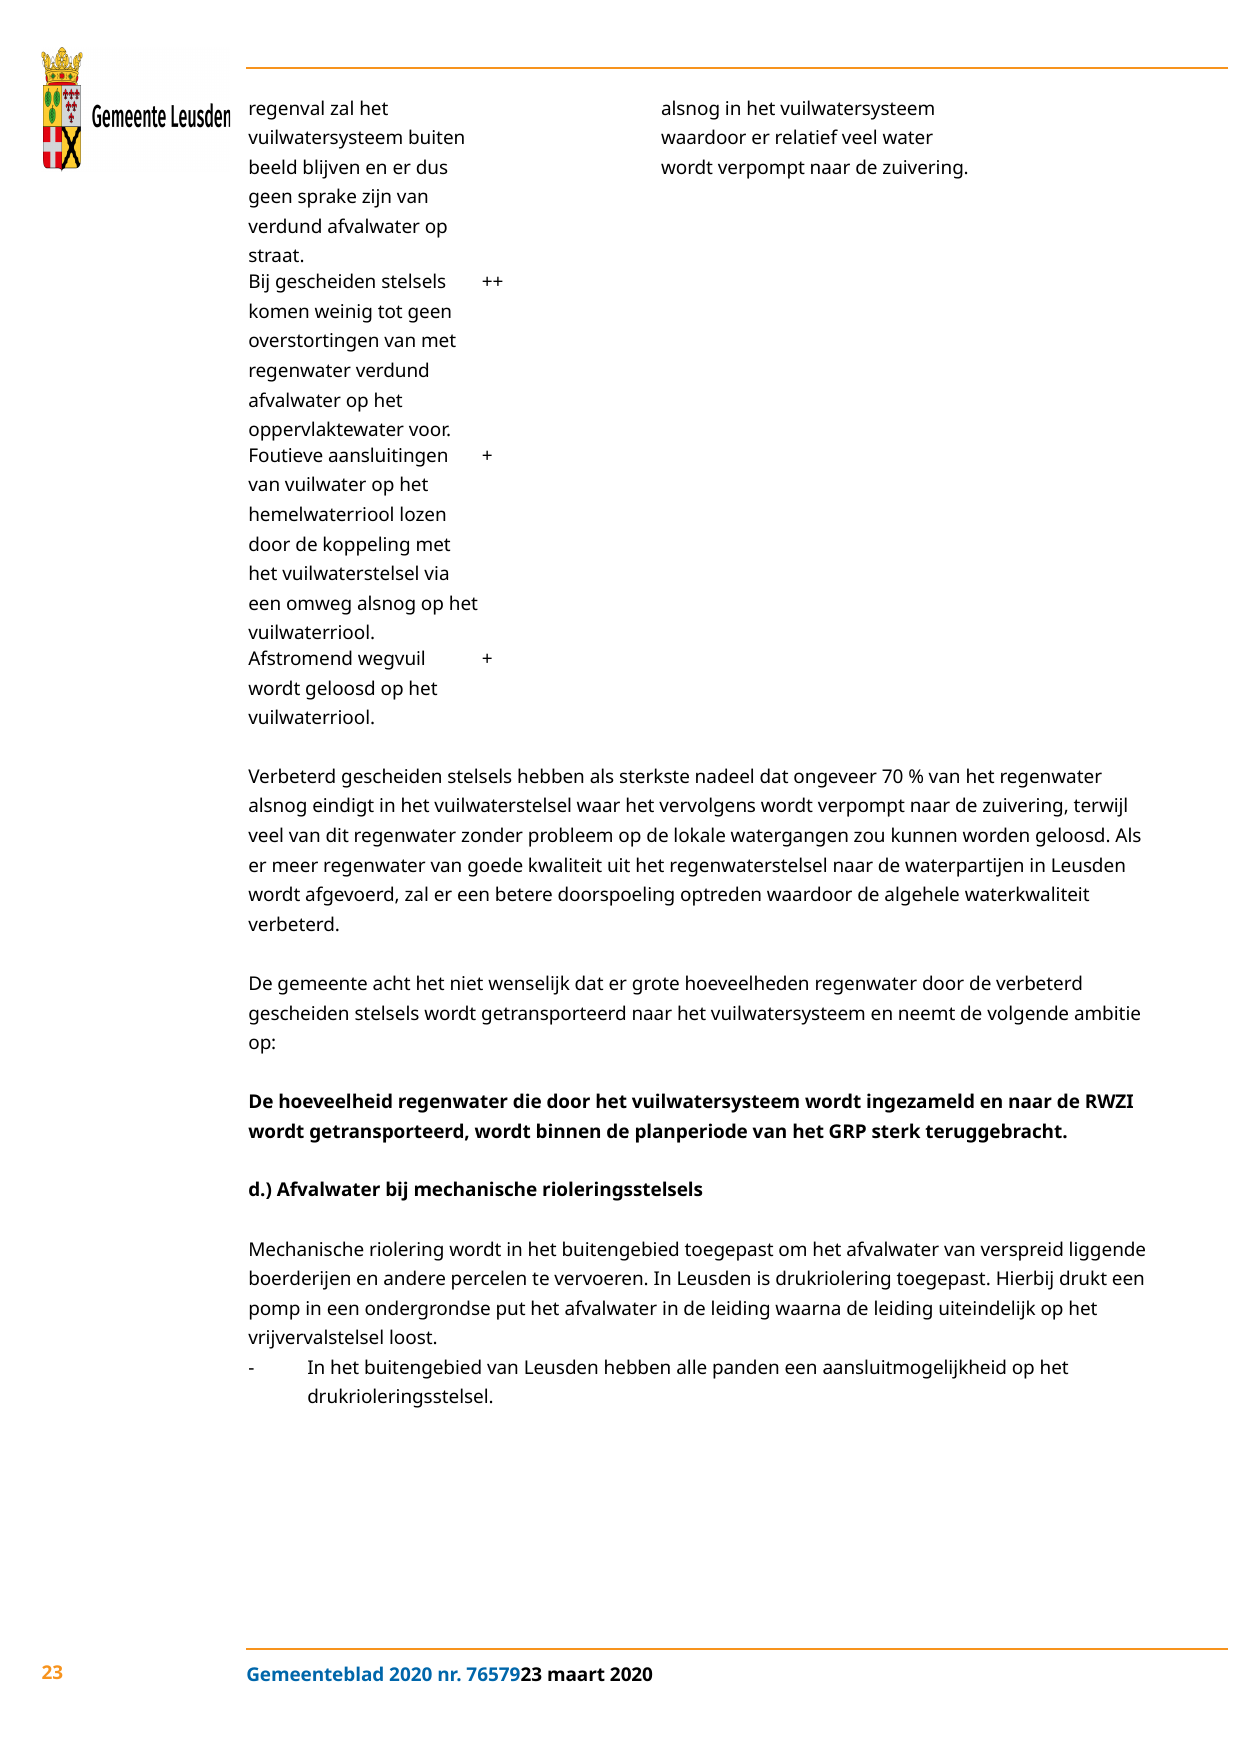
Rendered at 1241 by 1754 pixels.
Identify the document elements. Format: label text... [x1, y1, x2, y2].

table_cell -- [973, 95, 1152, 268]
list In het buitengebied van Leusden hebben alle panden een aansluitmogelijkheid op het drukrioleringsstelsel. [248, 1354, 1152, 1409]
table_cell regenval zal het vuilwatersysteem buiten beeld blijven en er dus geen sprake zijn van verdund afvalwater op straat. [248, 95, 482, 268]
table_cell [661, 442, 972, 645]
text Mechanische riolering wordt in het buitengebied toegepast om het afvalwater van verspreid liggende boerderijen en andere percelen te vervoeren. In Leusden is drukriolering toegepast. Hierbij drukt een pomp in een ondergrondse put het afvalwater in de leiding waarna de leiding uiteindelijk op het vrijvervalstelsel loost. [248, 1236, 1152, 1350]
table_cell [482, 95, 661, 268]
table_cell alsnog in het vuilwatersysteem waardoor er relatief veel water wordt verpompt naar de zuivering. [661, 95, 972, 268]
table_cell Afstromend wegvuil wordt geloosd op het vuilwaterriool. [248, 645, 482, 730]
text d.) Afvalwater bij mechanische rioleringsstelsels [248, 1177, 1152, 1202]
table_cell [661, 269, 972, 442]
table_header De hoeveelheid regenwater die door het vuilwatersysteem wordt ingezameld en naar de RWZI wordt getransporteerd, wordt binnen de planperiode van het GRP sterk teruggebracht. [248, 1089, 1152, 1144]
text Verbeterd gescheiden stelsels hebben als sterkste nadeel dat ongeveer 70 % van het regenwater alsnog eindigt in het vuilwaterstelsel waar het vervolgens wordt verpompt naar de zuivering, terwijl veel van dit regenwater zonder probleem op de lokale watergangen zou kunnen worden geloosd. Als er meer regenwater van goede kwaliteit uit het regenwaterstelsel naar de waterpartijen in Leusden wordt afgevoerd, zal er een betere doorspoeling optreden waardoor de algehele waterkwaliteit verbeterd. [248, 763, 1152, 937]
table_cell Bij gescheiden stelsels komen weinig tot geen overstortingen van met regenwater verdund afvalwater op het oppervlaktewater voor. [248, 269, 482, 442]
picture [41, 47, 231, 172]
table_cell [973, 442, 1152, 645]
table_cell + [482, 442, 661, 645]
table_cell + [482, 645, 661, 730]
table_cell ++ [482, 269, 661, 442]
text De gemeente acht het niet wenselijk dat er grote hoeveelheden regenwater door de verbeterd gescheiden stelsels wordt getransporteerd naar het vuilwatersysteem en neemt de volgende ambitie op: [248, 970, 1152, 1055]
table_cell [661, 645, 972, 730]
table_cell [973, 645, 1152, 730]
table_cell Foutieve aansluitingen van vuilwater op het hemelwaterriool lozen door de koppeling met het vuilwaterstelsel via een omweg alsnog op het vuilwaterriool. [248, 442, 482, 645]
table_cell [973, 269, 1152, 442]
